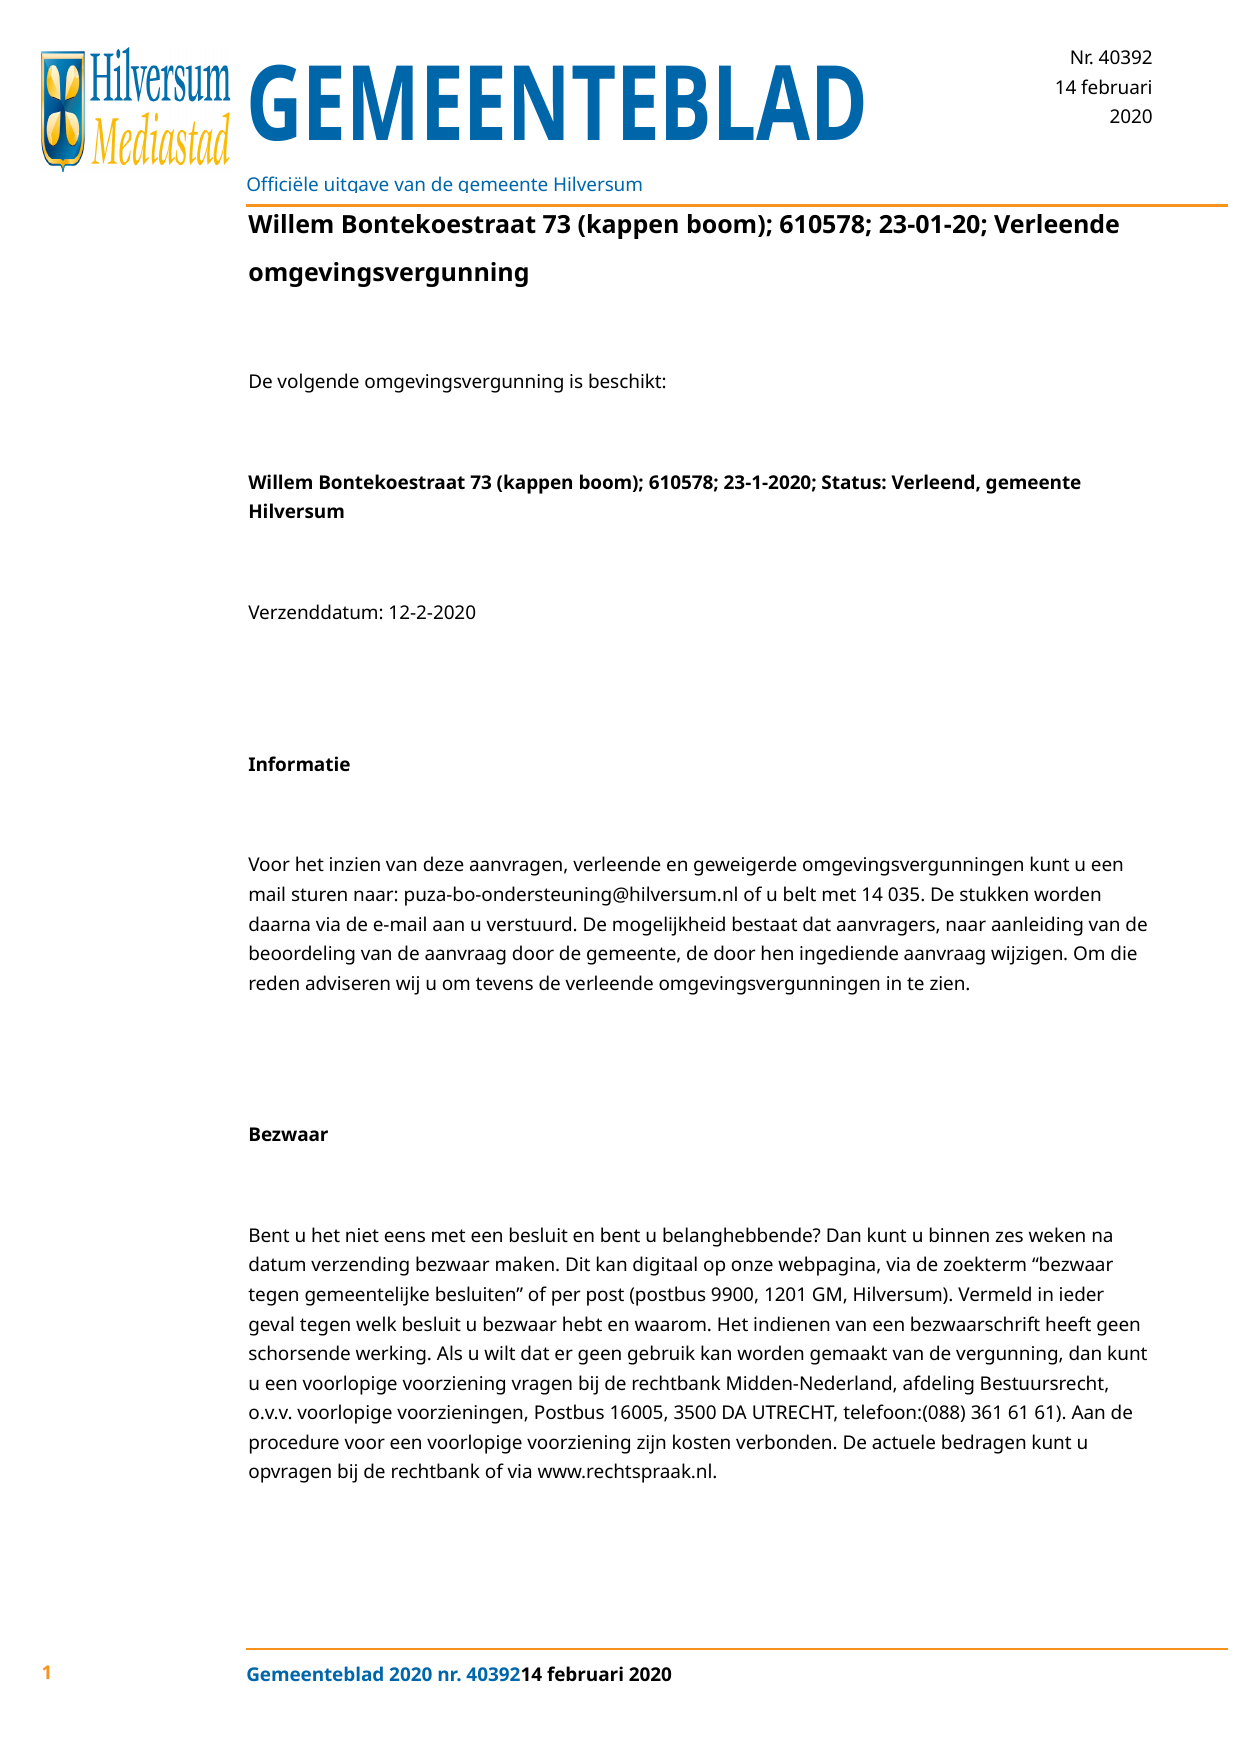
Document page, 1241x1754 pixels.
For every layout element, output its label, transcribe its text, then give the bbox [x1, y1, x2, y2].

text Bezwaar [248, 1121, 1152, 1147]
text Voor het inzien van deze aanvragen, verleende en geweigerde omgevingsvergunningen kunt u een mail sturen naar: puza-bo-ondersteuning@hilversum.nl of u belt met 14 035. De stukken worden daarna via de e-mail aan u verstuurd. De mogelijkheid bestaat dat aanvragers, naar aanleiding van de beoordeling van de aanvraag door de gemeente, de door hen ingediende aanvraag wijzigen. Om die reden adviseren wij u om tevens de verleende omgevingsvergunningen in te zien. [248, 852, 1152, 996]
picture [41, 47, 231, 172]
text Bent u het niet eens met een besluit en bent u belanghebbende? Dan kunt u binnen zes weken na datum verzending bezwaar maken. Dit kan digitaal op onze webpagina, via de zoekterm “bezwaar tegen gemeentelijke besluiten” of per post (postbus 9900, 1201 GM, Hilversum). Vermeld in ieder geval tegen welk besluit u bezwaar hebt en waarom. Het indienen van een bezwaarschrift heeft geen schorsende werking. Als u wilt dat er geen gebruik kan worden gemaakt van de vergunning, dan kunt u een voorlopige voorziening vragen bij de rechtbank Midden-Nederland, afdeling Bestuursrecht, o.v.v. voorlopige voorzieningen, Postbus 16005, 3500 DA UTRECHT, telefoon:(088) 361 61 61). Aan de procedure voor een voorlopige voorziening zijn kosten verbonden. De actuele bedragen kunt u opvragen bij de rechtbank of via www.rechtspraak.nl. [248, 1222, 1152, 1484]
text Willem Bontekoestraat 73 (kappen boom); 610578; 23-1-2020; Status: Verleend, gemeente Hilversum [248, 469, 1152, 524]
text Informatie [248, 751, 1152, 777]
text Willem Bontekoestraat 73 (kappen boom); 610578; 23-01-20; Verleende omgevingsvergunning [248, 207, 1152, 288]
text Verzenddatum: 12-2-2020 [248, 599, 1152, 625]
text De volgende omgevingsvergunning is beschikt: [248, 368, 1152, 394]
